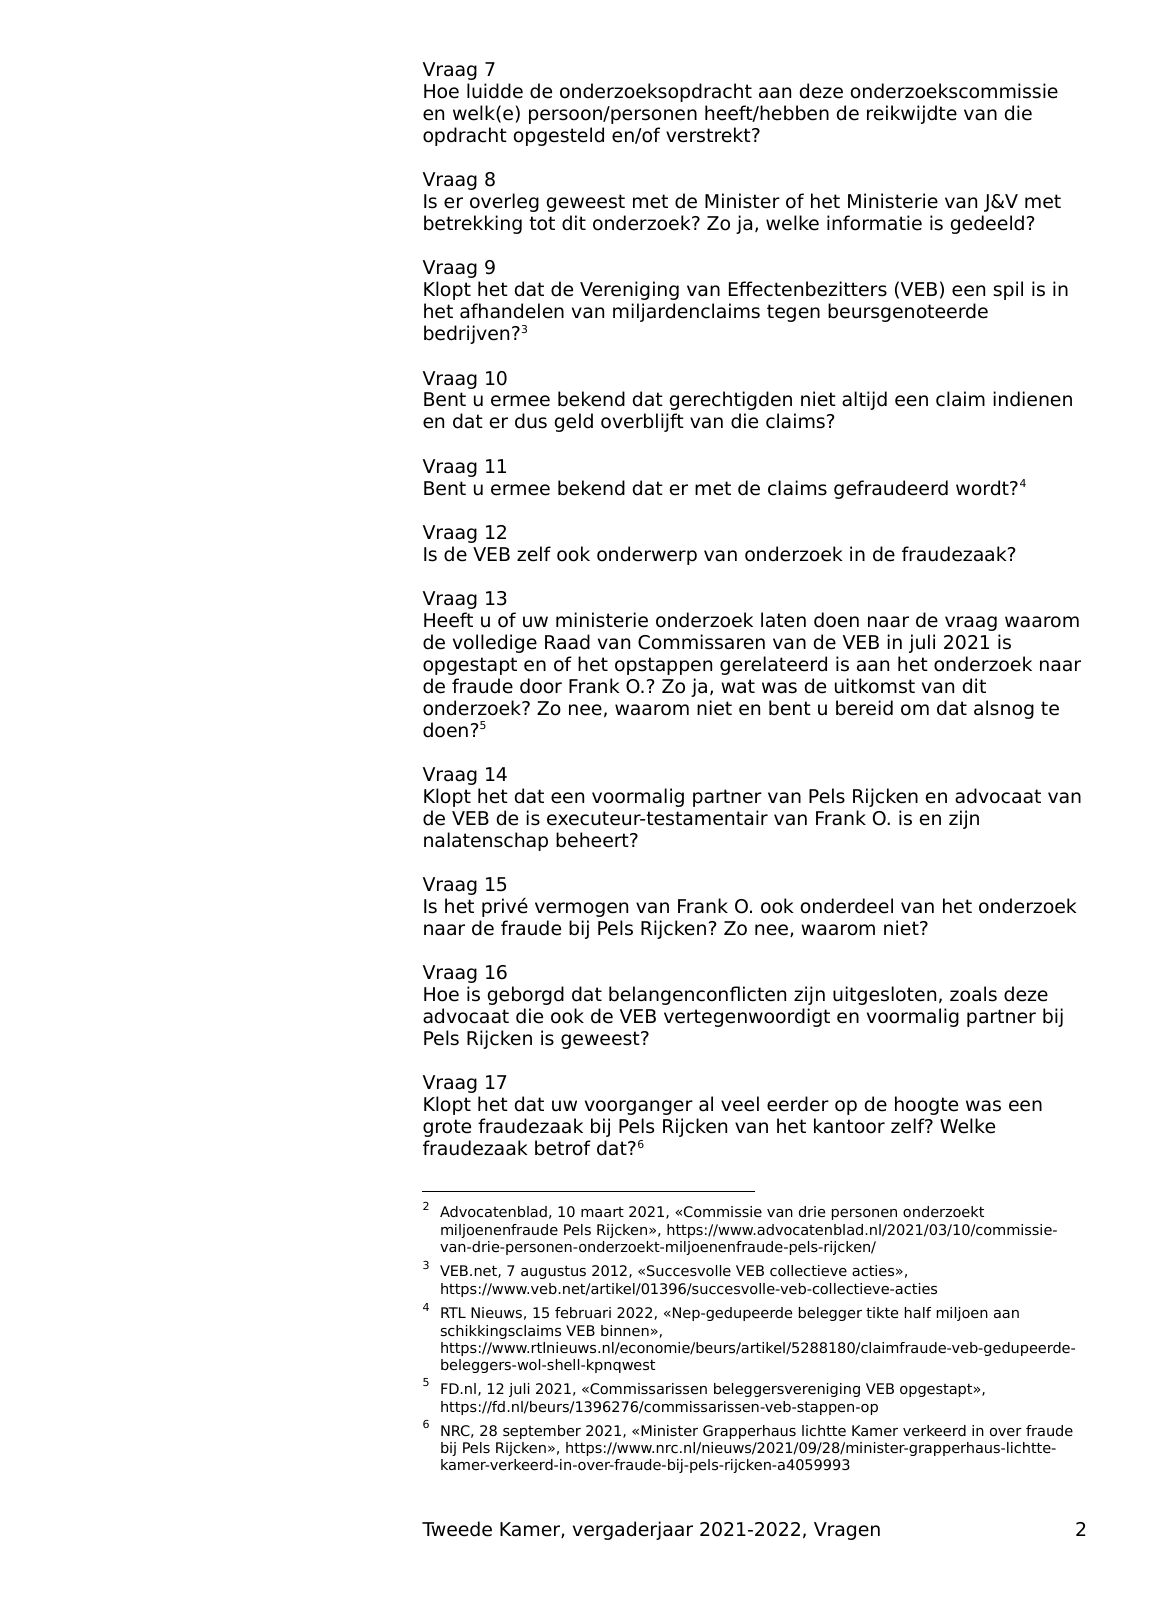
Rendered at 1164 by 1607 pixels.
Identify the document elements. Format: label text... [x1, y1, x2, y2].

text Vraag 13 [422, 588, 1087, 610]
text Hoe luidde de onderzoeksopdracht aan deze onderzoekscommissie en welk(e) persoon/personen heeft/hebben de reikwijdte van die opdracht opgesteld en/of verstrekt? [422, 81, 1087, 147]
text Klopt het dat uw voorganger al veel eerder op de hoogte was een grote fraudezaak bij Pels Rijcken van het kantoor zelf? Welke fraudezaak betrof dat? [422, 1094, 1087, 1160]
text Klopt het dat een voormalig partner van Pels Rijcken en advocaat van de VEB de is executeur-testamentair van Frank O. is en zijn nalatenschap beheert? [422, 786, 1087, 852]
text Vraag 9 [422, 257, 1087, 279]
text Vraag 15 [422, 874, 1087, 896]
text RTL Nieuws, 15 februari 2022, «Nep-gedupeerde belegger tikte half miljoen aan schikkingsclaims VEB binnen», https://www.rtlnieuws.nl/economie/beurs/artikel/5288180/claimfraude-veb-gedupeerde-beleggers-wol-shell-kpnqwest [422, 1301, 1087, 1374]
text Vraag 10 [422, 367, 1087, 389]
text Bent u ermee bekend dat er met de claims gefraudeerd wordt? [422, 477, 1087, 499]
text Bent u ermee bekend dat gerechtigden niet altijd een claim indienen en dat er dus geld overblijft van die claims? [422, 389, 1087, 433]
text Is er overleg geweest met de Minister of het Ministerie van J&V met betrekking tot dit onderzoek? Zo ja, welke informatie is gedeeld? [422, 191, 1087, 235]
text Vraag 11 [422, 456, 1087, 477]
text Vraag 8 [422, 169, 1087, 191]
text Vraag 12 [422, 522, 1087, 544]
text Vraag 14 [422, 764, 1087, 786]
text Klopt het dat de Vereniging van Effectenbezitters (VEB) een spil is in het afhandelen van miljardenclaims tegen beursgenoteerde bedrijven? [422, 279, 1087, 345]
text Vraag 7 [422, 59, 1087, 81]
text Is het privé vermogen van Frank O. ook onderdeel van het onderzoek naar de fraude bij Pels Rijcken? Zo nee, waarom niet? [422, 896, 1087, 940]
text FD.nl, 12 juli 2021, «Commissarissen beleggersvereniging VEB opgestapt», https://fd.nl/beurs/1396276/commissarissen-veb-stappen-op [422, 1377, 1087, 1416]
text VEB.net, 7 augustus 2012, «Succesvolle VEB collectieve acties», https://www.veb.net/artikel/01396/succesvolle-veb-collectieve-acties [422, 1259, 1087, 1298]
text Heeft u of uw ministerie onderzoek laten doen naar de vraag waarom de volledige Raad van Commissaren van de VEB in juli 2021 is opgestapt en of het opstappen gerelateerd is aan het onderzoek naar de fraude door Frank O.? Zo ja, wat was de uitkomst van dit onderzoek? Zo nee, waarom niet en bent u bereid om dat alsnog te doen? [422, 610, 1087, 742]
text NRC, 28 september 2021, «Minister Grapperhaus lichtte Kamer verkeerd in over fraude bij Pels Rijcken», https://www.nrc.nl/nieuws/2021/09/28/minister-grapperhaus-lichtte-kamer-verkeerd-in-over-fraude-bij-pels-rijcken-a4059993 [422, 1418, 1087, 1474]
text Vraag 17 [422, 1072, 1087, 1094]
text Vraag 16 [422, 962, 1087, 984]
text Advocatenblad, 10 maart 2021, «Commissie van drie personen onderzoekt miljoenenfraude Pels Rijcken», https://www.advocatenblad.nl/2021/03/10/commissie-van-drie-personen-onderzoekt-miljoenenfraude-pels-rijcken/ [422, 1200, 1087, 1256]
text Hoe is geborgd dat belangenconflicten zijn uitgesloten, zoals deze advocaat die ook de VEB vertegenwoordigt en voormalig partner bij Pels Rijcken is geweest? [422, 984, 1087, 1050]
text Is de VEB zelf ook onderwerp van onderzoek in de fraudezaak? [422, 544, 1087, 566]
